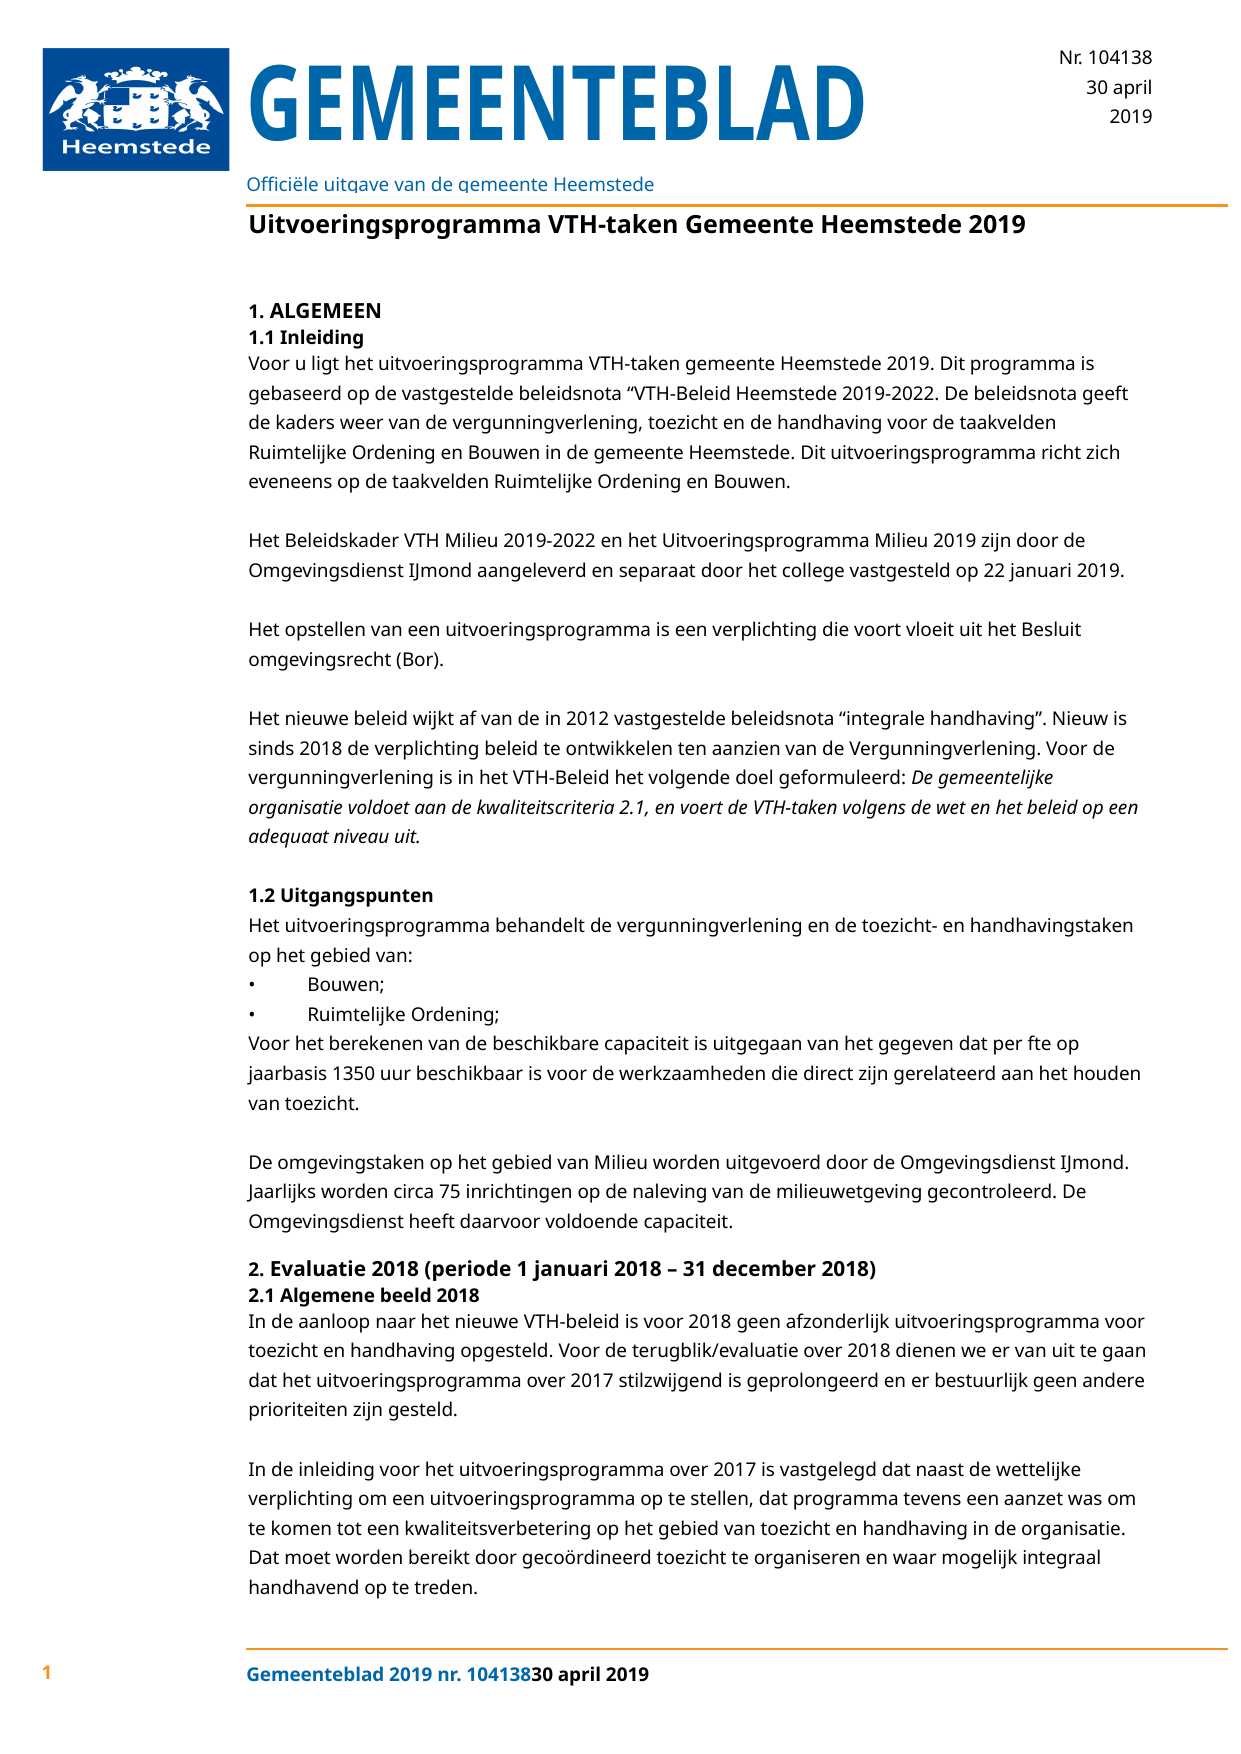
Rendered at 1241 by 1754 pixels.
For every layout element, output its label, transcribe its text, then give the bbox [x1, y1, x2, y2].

picture [41, 47, 231, 172]
text Dat moet worden bereikt door gecoördineerd toezicht te organiseren en waar mogelijk integraal handhavend op te treden. [248, 1544, 1152, 1600]
text Voor u ligt het uitvoeringsprogramma VTH-taken gemeente Heemstede 2019. Dit programma is gebaseerd op de vastgestelde beleidsnota “VTH-Beleid Heemstede 2019-2022. De beleidsnota geeft de kaders weer van de vergunningverlening, toezicht en de handhaving voor de taakvelden Ruimtelijke Ordening en Bouwen in de gemeente Heemstede. Dit uitvoeringsprogramma richt zich eveneens op de taakvelden Ruimtelijke Ordening en Bouwen. [248, 350, 1152, 494]
text 1.1 Inleiding [248, 324, 1152, 350]
text 2.1 Algemene beeld 2018 [248, 1282, 1152, 1308]
text 2. Evaluatie 2018 (periode 1 januari 2018 – 31 december 2018) [248, 1254, 1152, 1282]
text De omgevingstaken op het gebied van Milieu worden uitgevoerd door de Omgevingsdienst IJmond. Jaarlijks worden circa 75 inrichtingen op de naleving van de milieuwetgeving gecontroleerd. De Omgevingsdienst heeft daarvoor voldoende capaciteit. [248, 1149, 1152, 1234]
text Het nieuwe beleid wijkt af van de in 2012 vastgestelde beleidsnota “integrale handhaving”. Nieuw is sinds 2018 de verplichting beleid te ontwikkelen ten aanzien van de Vergunningverlening. Voor de vergunningverlening is in het VTH-Beleid het volgende doel geformuleerd: De gemeentelijke organisatie voldoet aan de kwaliteitscriteria 2.1, en voert de VTH-taken volgens de wet en het beleid op een adequaat niveau uit. [248, 705, 1152, 849]
text Het opstellen van een uitvoeringsprogramma is een verplichting die voort vloeit uit het Besluit omgevingsrecht (Bor). [248, 616, 1152, 672]
text Het Beleidskader VTH Milieu 2019-2022 en het Uitvoeringsprogramma Milieu 2019 zijn door de Omgevingsdienst IJmond aangeleverd en separaat door het college vastgesteld op 22 januari 2019. [248, 528, 1152, 583]
text 1. ALGEMEEN [248, 296, 1152, 324]
text Het uitvoeringsprogramma behandelt de vergunningverlening en de toezicht- en handhavingstaken op het gebied van: [248, 912, 1152, 968]
text Voor het berekenen van de beschikbare capaciteit is uitgegaan van het gegeven dat per fte op jaarbasis 1350 uur beschikbaar is voor de werkzaamheden die direct zijn gerelateerd aan het houden van toezicht. [248, 1031, 1152, 1116]
text Uitvoeringsprogramma VTH-taken Gemeente Heemstede 2019 [248, 207, 1152, 241]
text In de aanloop naar het nieuwe VTH-beleid is voor 2018 geen afzonderlijk uitvoeringsprogramma voor toezicht en handhaving opgesteld. Voor de terugblik/evaluatie over 2018 dienen we er van uit te gaan dat het uitvoeringsprogramma over 2017 stilzwijgend is geprolongeerd en er bestuurlijk geen andere prioriteiten zijn gesteld. [248, 1308, 1152, 1422]
text 1.2 Uitgangspunten [248, 883, 1152, 908]
list Bouwen; [248, 971, 1152, 997]
text In de inleiding voor het uitvoeringsprogramma over 2017 is vastgelegd dat naast de wettelijke verplichting om een uitvoeringsprogramma op te stellen, dat programma tevens een aanzet was om te komen tot een kwaliteitsverbetering op het gebied van toezicht en handhaving in de organisatie. [248, 1456, 1152, 1541]
list Ruimtelijke Ordening; [248, 1001, 1152, 1027]
